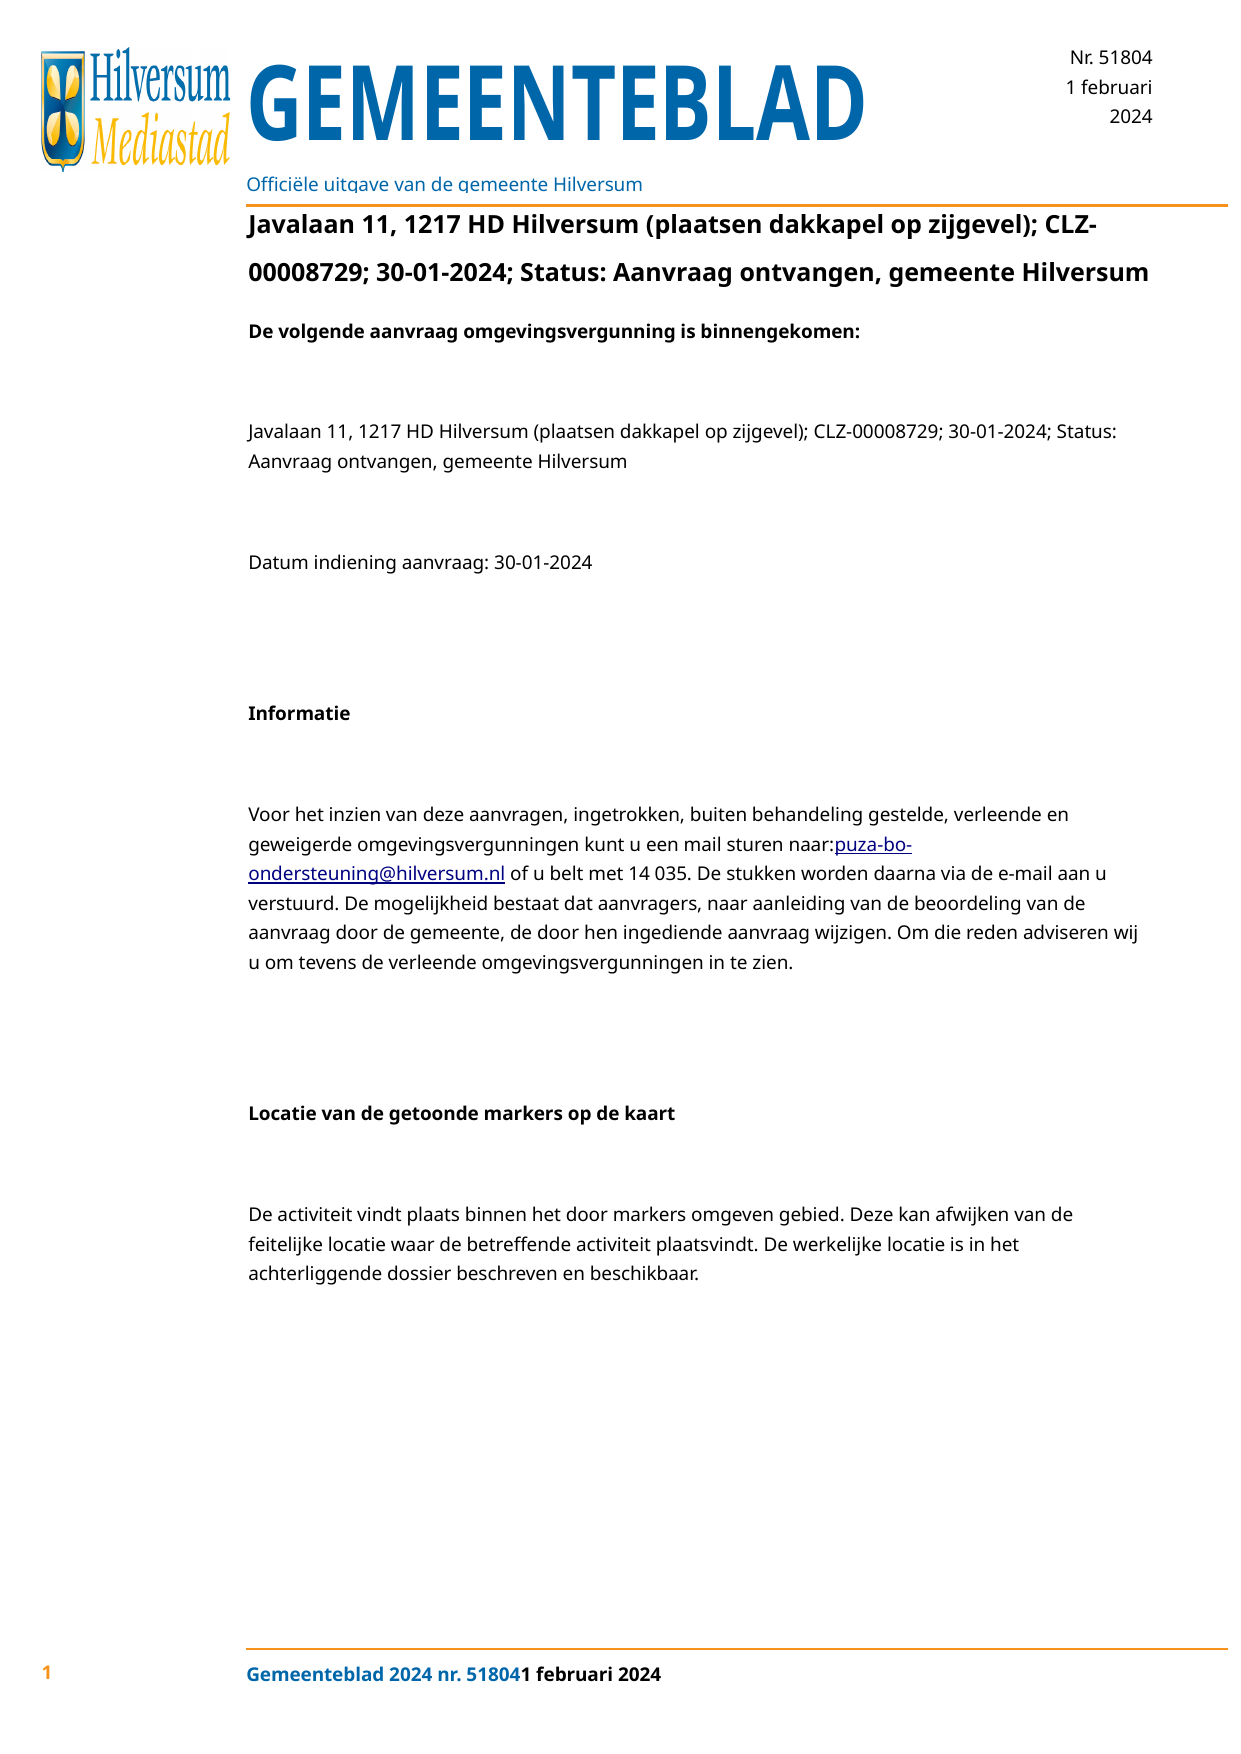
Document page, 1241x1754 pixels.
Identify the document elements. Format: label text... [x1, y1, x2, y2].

text Javalaan 11, 1217 HD Hilversum (plaatsen dakkapel op zijgevel); CLZ-00008729; 30-01-2024; Status: Aanvraag ontvangen, gemeente Hilversum [248, 419, 1152, 474]
text Voor het inzien van deze aanvragen, ingetrokken, buiten behandeling gestelde, verleende en geweigerde omgevingsvergunningen kunt u een mail sturen naar:puza-bo-ondersteuning@hilversum.nl of u belt met 14 035. De stukken worden daarna via de e-mail aan u verstuurd. De mogelijkheid bestaat dat aanvragers, naar aanleiding van de beoordeling van de aanvraag door de gemeente, de door hen ingediende aanvraag wijzigen. Om die reden adviseren wij u om tevens de verleende omgevingsvergunningen in te zien. [248, 801, 1152, 975]
text Locatie van de getoonde markers op de kaart [248, 1100, 1152, 1126]
text Informatie [248, 700, 1152, 726]
text De activiteit vindt plaats binnen het door markers omgeven gebied. Deze kan afwijken van de feitelijke locatie waar de betreffende activiteit plaatsvindt. De werkelijke locatie is in het achterliggende dossier beschreven en beschikbaar. [248, 1201, 1152, 1286]
text De volgende aanvraag omgevingsvergunning is binnengekomen: [248, 318, 1152, 344]
text Datum indiening aanvraag: 30-01-2024 [248, 549, 1152, 575]
picture [41, 47, 231, 172]
text Javalaan 11, 1217 HD Hilversum (plaatsen dakkapel op zijgevel); CLZ-00008729; 30-01-2024; Status: Aanvraag ontvangen, gemeente Hilversum [248, 207, 1152, 288]
